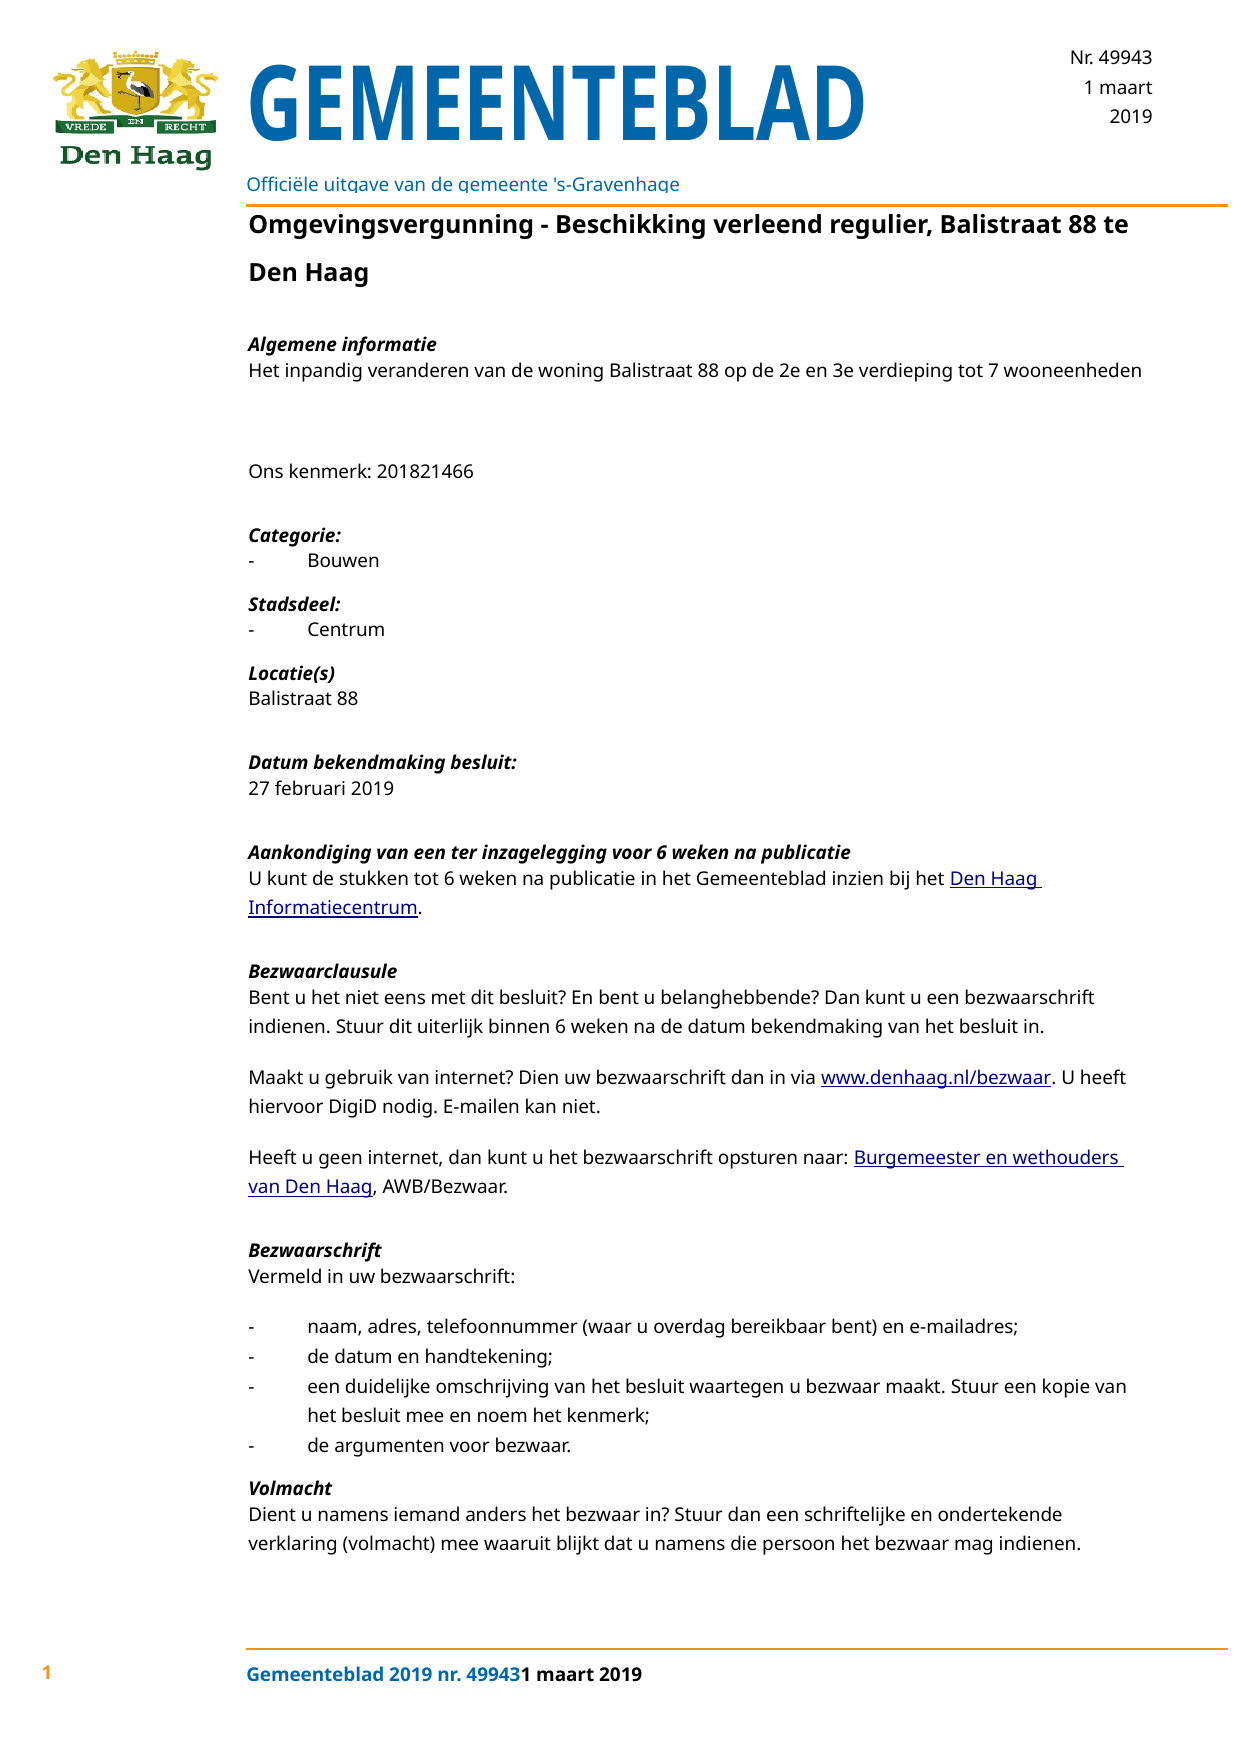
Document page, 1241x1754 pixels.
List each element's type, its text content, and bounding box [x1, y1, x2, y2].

text Bezwaarschrift [248, 1238, 1152, 1263]
text Omgevingsvergunning - Beschikking verleend regulier, Balistraat 88 te Den Haag [248, 207, 1152, 288]
text Ons kenmerk: 201821466 [248, 458, 1152, 484]
text Bezwaarclausule [248, 958, 1152, 984]
text Locatie(s) [248, 660, 1152, 685]
text Algemene informatie [248, 331, 1152, 357]
text U kunt de stukken tot 6 weken na publicatie in het Gemeenteblad inzien bij het Den Haag Informatiecentrum. [248, 865, 1152, 920]
text Stadsdeel: [248, 591, 1152, 617]
text Het inpandig veranderen van de woning Balistraat 88 op de 2e en 3e verdieping tot 7 wooneenheden [248, 357, 1152, 383]
list naam, adres, telefoonnummer (waar u overdag bereikbaar bent) en e-mailadres; [248, 1314, 1152, 1339]
text Dient u namens iemand anders het bezwaar in? Stuur dan een schriftelijke en ondertekende verklaring (volmacht) mee waaruit blijkt dat u namens die persoon het bezwaar mag indienen. [248, 1501, 1152, 1556]
list Bouwen [248, 548, 1152, 573]
text Maakt u gebruik van internet? Dien uw bezwaarschrift dan in via www.denhaag.nl/bezwaar. U heeft hiervoor DigiD nodig. E-mailen kan niet. [248, 1064, 1152, 1119]
picture [41, 47, 231, 172]
text Volmacht [248, 1475, 1152, 1501]
text Bent u het niet eens met dit besluit? En bent u belanghebbende? Dan kunt u een bezwaarschrift indienen. Stuur dit uiterlijk binnen 6 weken na de datum bekendmaking van het besluit in. [248, 984, 1152, 1039]
text Vermeld in uw bezwaarschrift: [248, 1263, 1152, 1289]
text Aankondiging van een ter inzagelegging voor 6 weken na publicatie [248, 839, 1152, 865]
list de argumenten voor bezwaar. [248, 1432, 1152, 1458]
list een duidelijke omschrijving van het besluit waartegen u bezwaar maakt. Stuur een kopie van het besluit mee en noem het kenmerk; [248, 1373, 1152, 1428]
text Heeft u geen internet, dan kunt u het bezwaarschrift opsturen naar: Burgemeester en wethouders van Den Haag, AWB/Bezwaar. [248, 1144, 1152, 1199]
text 27 februari 2019 [248, 775, 1152, 801]
text Categorie: [248, 522, 1152, 548]
list de datum en handtekening; [248, 1343, 1152, 1369]
text Balistraat 88 [248, 685, 1152, 711]
text Datum bekendmaking besluit: [248, 749, 1152, 775]
list Centrum [248, 617, 1152, 642]
